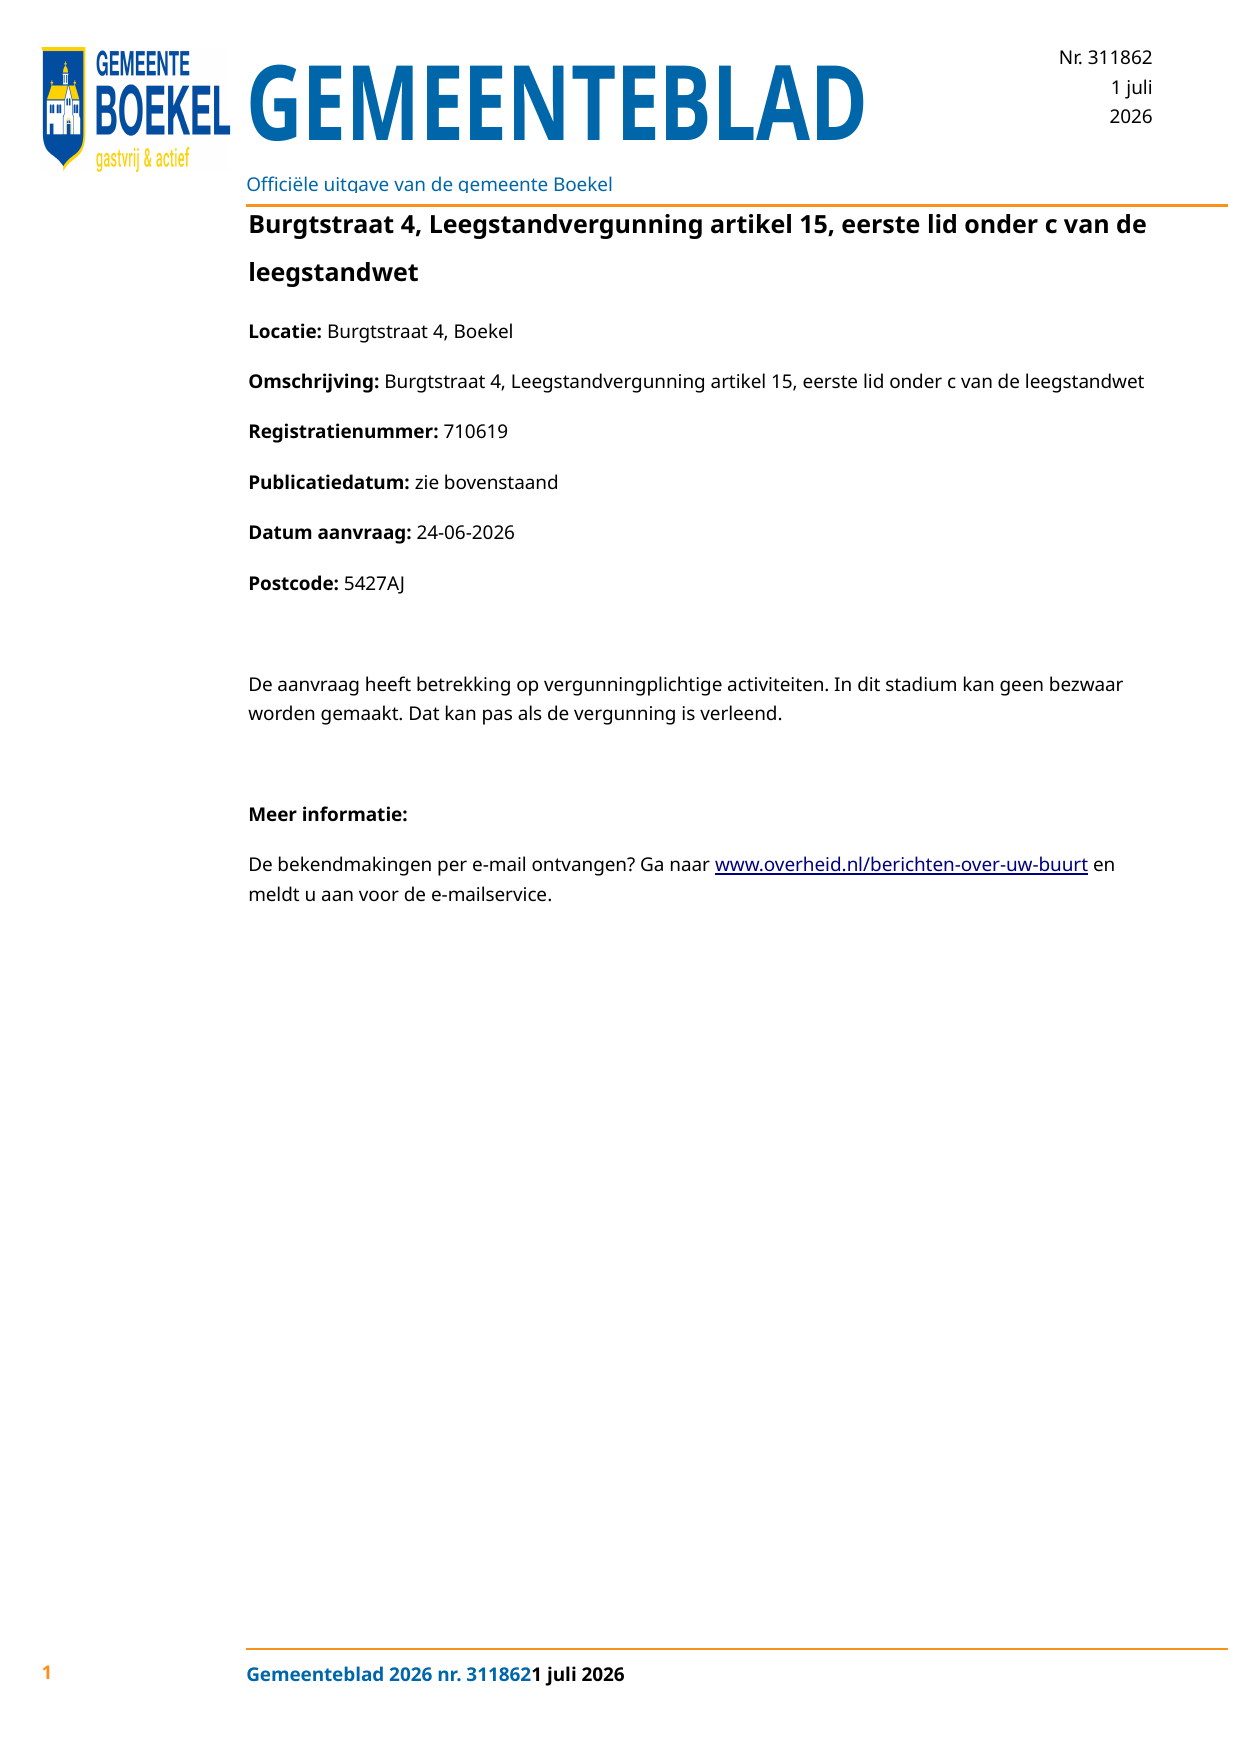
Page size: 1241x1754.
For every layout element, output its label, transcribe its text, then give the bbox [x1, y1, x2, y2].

text Burgtstraat 4, Leegstandvergunning artikel 15, eerste lid onder c van de leegstandwet [248, 207, 1152, 288]
text De bekendmakingen per e-mail ontvangen? Ga naar www.overheid.nl/berichten-over-uw-buurt en meldt u aan voor de e-mailservice. [248, 852, 1152, 907]
text Locatie: Burgtstraat 4, Boekel [248, 318, 1152, 344]
text Meer informatie: [248, 801, 1152, 827]
text Postcode: 5427AJ [248, 570, 1152, 596]
text Publicatiedatum: zie bovenstaand [248, 469, 1152, 495]
text Omschrijving: Burgtstraat 4, Leegstandvergunning artikel 15, eerste lid onder c van de leegstandwet [248, 368, 1152, 394]
text De aanvraag heeft betrekking op vergunningplichtige activiteiten. In dit stadium kan geen bezwaar worden gemaakt. Dat kan pas als de vergunning is verleend. [248, 671, 1152, 726]
text Datum aanvraag: 24-06-2026 [248, 519, 1152, 545]
picture [41, 47, 231, 172]
text Registratienummer: 710619 [248, 419, 1152, 444]
